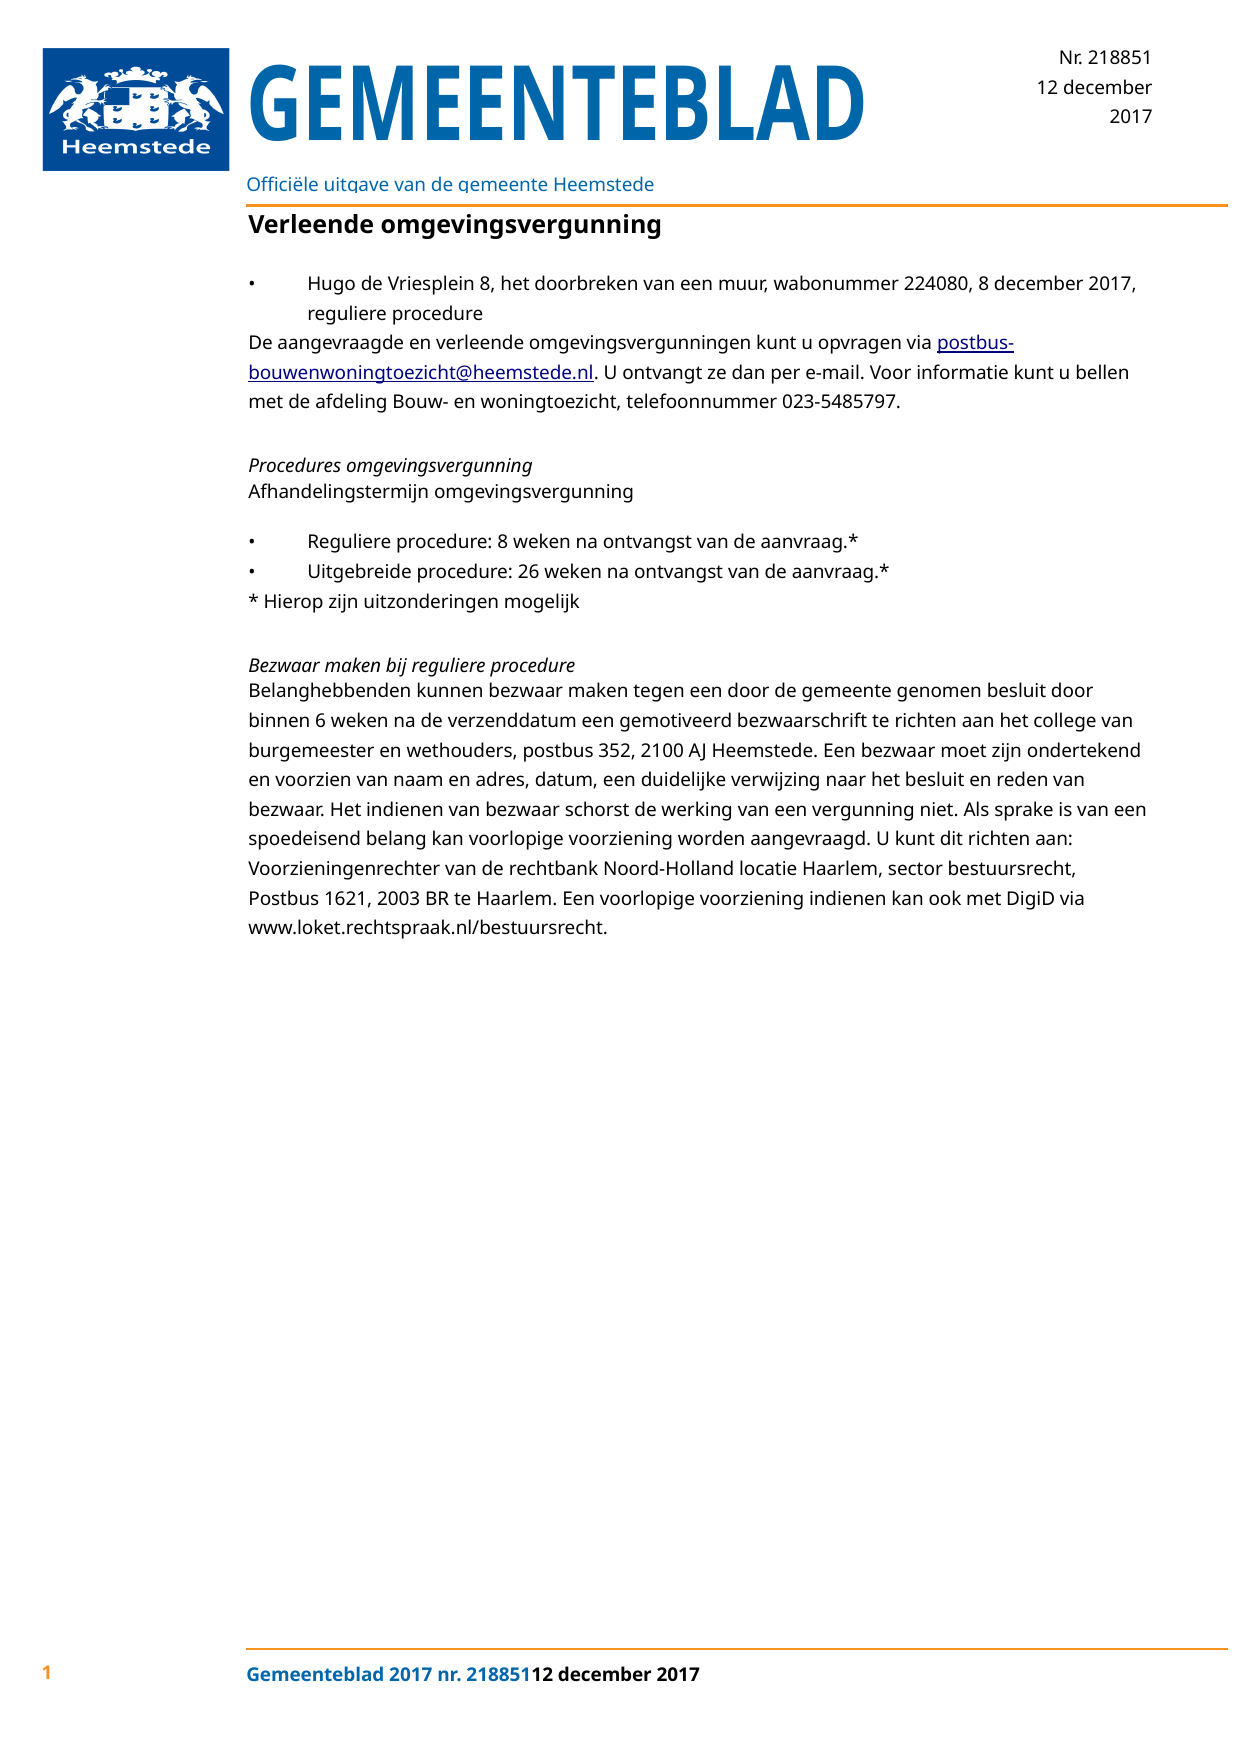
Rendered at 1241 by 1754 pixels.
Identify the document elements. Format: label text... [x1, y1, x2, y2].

list Hugo de Vriesplein 8, het doorbreken van een muur, wabonummer 224080, 8 december 2017, reguliere procedure [248, 270, 1152, 326]
text Belanghebbenden kunnen bezwaar maken tegen een door de gemeente genomen besluit door binnen 6 weken na de verzenddatum een gemotiveerd bezwaarschrift te richten aan het college van burgemeester en wethouders, postbus 352, 2100 AJ Heemstede. Een bezwaar moet zijn ondertekend en voorzien van naam en adres, datum, een duidelijke verwijzing naar het besluit en reden van bezwaar. Het indienen van bezwaar schorst de werking van een vergunning niet. Als sprake is van een spoedeisend belang kan voorlopige voorziening worden aangevraagd. U kunt dit richten aan: Voorzieningenrechter van de rechtbank Noord-Holland locatie Haarlem, sector bestuursrecht, Postbus 1621, 2003 BR te Haarlem. Een voorlopige voorziening indienen kan ook met DigiD via www.loket.rechtspraak.nl/bestuursrecht. [248, 678, 1152, 940]
picture [41, 47, 231, 172]
text Bezwaar maken bij reguliere procedure [248, 652, 1152, 678]
text De aangevraagde en verleende omgevingsvergunningen kunt u opvragen via postbus-bouwenwoningtoezicht@heemstede.nl. U ontvangt ze dan per e-mail. Voor informatie kunt u bellen met de afdeling Bouw- en woningtoezicht, telefoonnummer 023-5485797. [248, 329, 1152, 414]
text Procedures omgevingsvergunning [248, 453, 1152, 478]
list Reguliere procedure: 8 weken na ontvangst van de aanvraag.* [248, 529, 1152, 554]
text * Hierop zijn uitzonderingen mogelijk [248, 588, 1152, 614]
text Verleende omgevingsvergunning [248, 207, 1152, 241]
list Uitgebreide procedure: 26 weken na ontvangst van de aanvraag.* [248, 558, 1152, 584]
text Afhandelingstermijn omgevingsvergunning [248, 478, 1152, 504]
